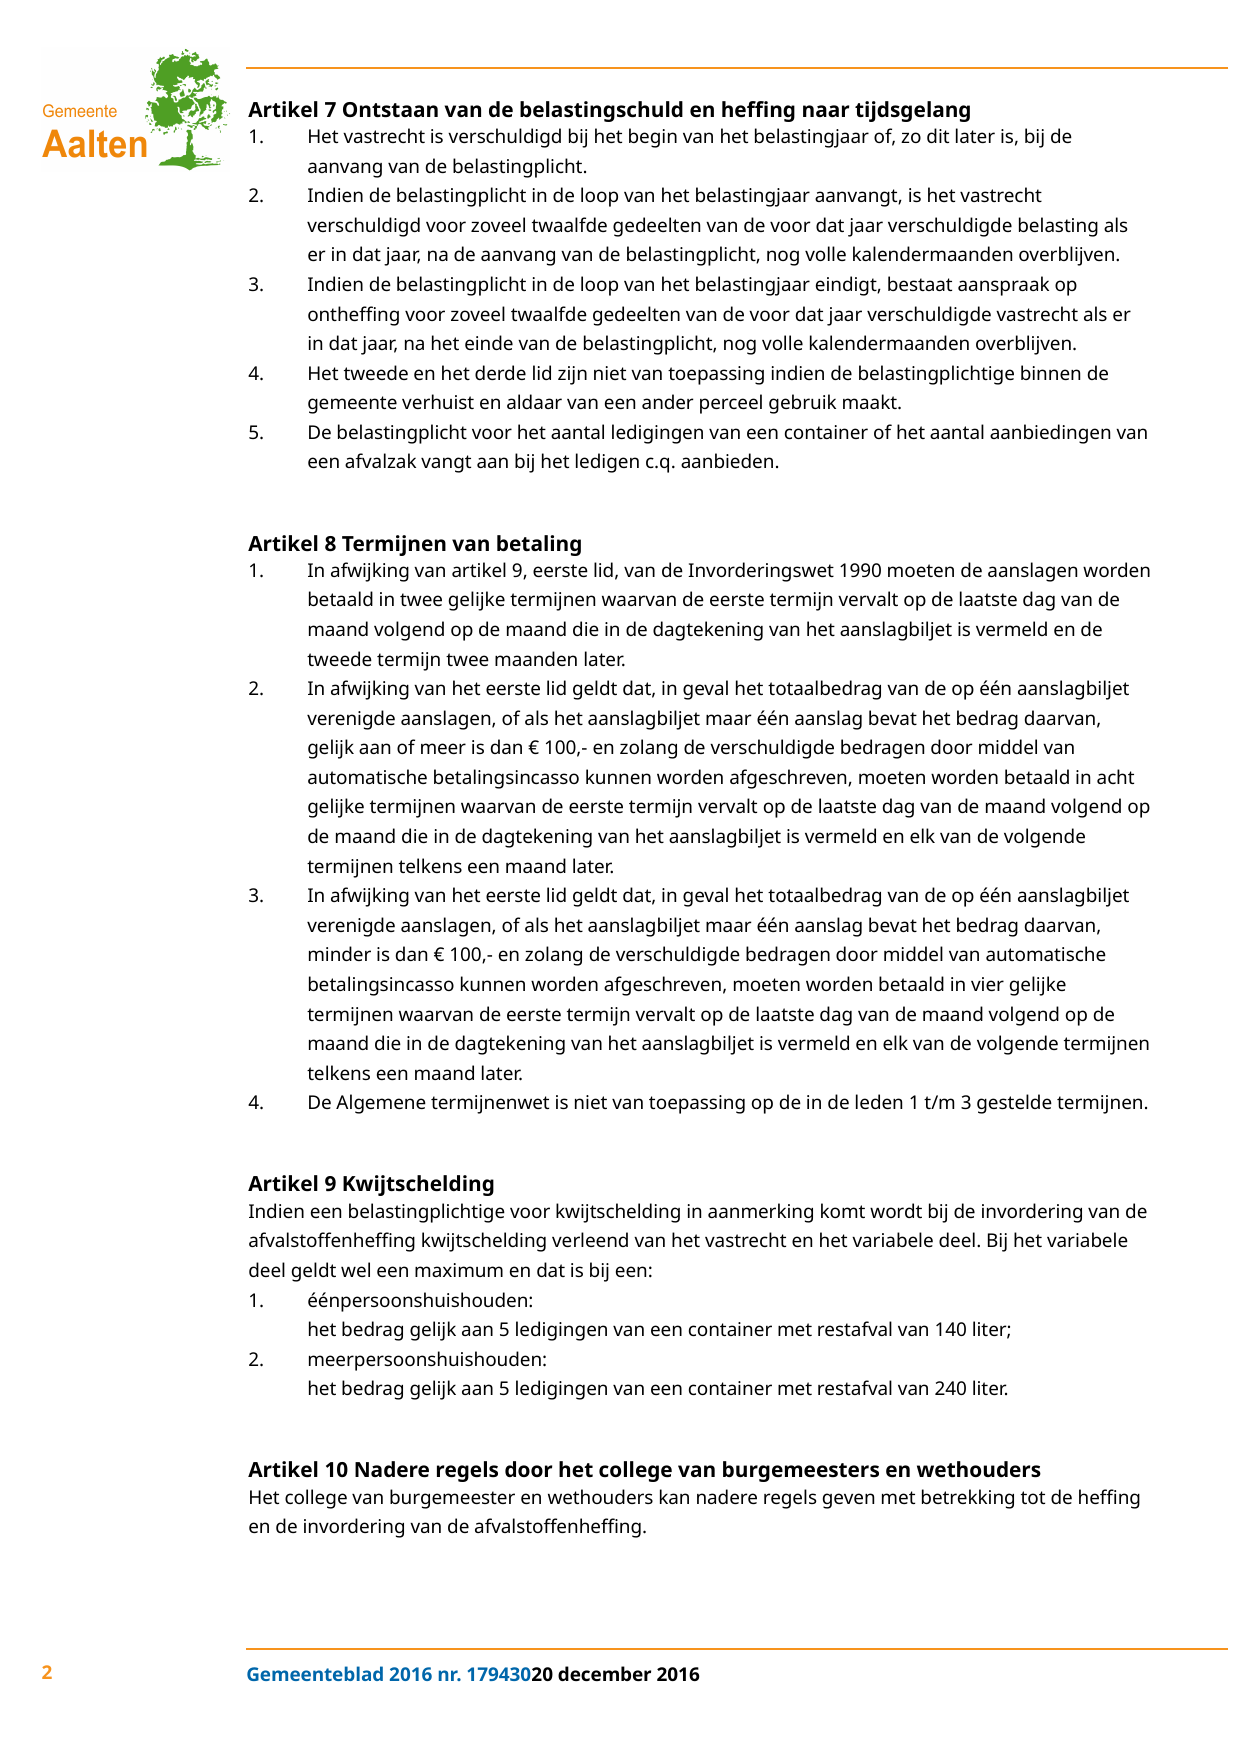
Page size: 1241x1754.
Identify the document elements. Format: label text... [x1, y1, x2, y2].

list Het tweede en het derde lid zijn niet van toepassing indien de belastingplichtige binnen de gemeente verhuist en aldaar van een ander perceel gebruik maakt. [248, 360, 1152, 415]
list Indien de belastingplicht in de loop van het belastingjaar eindigt, bestaat aanspraak op ontheffing voor zoveel twaalfde gedeelten van de voor dat jaar verschuldigde vastrecht als er in dat jaar, na het einde van de belastingplicht, nog volle kalendermaanden overblijven. [248, 271, 1152, 356]
list In afwijking van artikel 9, eerste lid, van de Invorderingswet 1990 moeten de aanslagen worden betaald in twee gelijke termijnen waarvan de eerste termijn vervalt op de laatste dag van de maand volgend op de maand die in de dagtekening van het aanslagbiljet is vermeld en de tweede termijn twee maanden later. [248, 557, 1152, 672]
picture [41, 47, 231, 172]
text Artikel 8 Termijnen van betaling [248, 529, 1152, 557]
list het bedrag gelijk aan 5 ledigingen van een container met restafval van 140 liter; [248, 1316, 1152, 1342]
list In afwijking van het eerste lid geldt dat, in geval het totaalbedrag van de op één aanslagbiljet verenigde aanslagen, of als het aanslagbiljet maar één aanslag bevat het bedrag daarvan, minder is dan € 100,- en zolang de verschuldigde bedragen door middel van automatische betalingsincasso kunnen worden afgeschreven, moeten worden betaald in vier gelijke termijnen waarvan de eerste termijn vervalt op de laatste dag van de maand volgend op de maand die in de dagtekening van het aanslagbiljet is vermeld en elk van de volgende termijnen telkens een maand later. [248, 882, 1152, 1086]
text Indien een belastingplichtige voor kwijtschelding in aanmerking komt wordt bij de invordering van de afvalstoffenheffing kwijtschelding verleend van het vastrecht en het variabele deel. Bij het variabele deel geldt wel een maximum en dat is bij een: [248, 1198, 1152, 1283]
list éénpersoonshuishouden: [248, 1287, 1152, 1312]
text Artikel 7 Ontstaan van de belastingschuld en heffing naar tijdsgelang [248, 95, 1152, 123]
list Indien de belastingplicht in de loop van het belastingjaar aanvangt, is het vastrecht verschuldigd voor zoveel twaalfde gedeelten van de voor dat jaar verschuldigde belasting als er in dat jaar, na de aanvang van de belastingplicht, nog volle kalendermaanden overblijven. [248, 182, 1152, 267]
list In afwijking van het eerste lid geldt dat, in geval het totaalbedrag van de op één aanslagbiljet verenigde aanslagen, of als het aanslagbiljet maar één aanslag bevat het bedrag daarvan, gelijk aan of meer is dan € 100,- en zolang de verschuldigde bedragen door middel van automatische betalingsincasso kunnen worden afgeschreven, moeten worden betaald in acht gelijke termijnen waarvan de eerste termijn vervalt op de laatste dag van de maand volgend op de maand die in de dagtekening van het aanslagbiljet is vermeld en elk van de volgende termijnen telkens een maand later. [248, 675, 1152, 879]
list het bedrag gelijk aan 5 ledigingen van een container met restafval van 240 liter. [248, 1376, 1152, 1401]
list De Algemene termijnenwet is niet van toepassing op de in de leden 1 t/m 3 gestelde termijnen. [248, 1089, 1152, 1115]
text Artikel 9 Kwijtschelding [248, 1169, 1152, 1198]
text Artikel 10 Nadere regels door het college van burgemeesters en wethouders [248, 1456, 1152, 1484]
list De belastingplicht voor het aantal ledigingen van een container of het aantal aanbiedingen van een afvalzak vangt aan bij het ledigen c.q. aanbieden. [248, 419, 1152, 474]
list meerpersoonshuishouden: [248, 1346, 1152, 1372]
text Het college van burgemeester en wethouders kan nadere regels geven met betrekking tot de heffing en de invordering van de afvalstoffenheffing. [248, 1484, 1152, 1539]
list Het vastrecht is verschuldigd bij het begin van het belastingjaar of, zo dit later is, bij de aanvang van de belastingplicht. [248, 123, 1152, 178]
